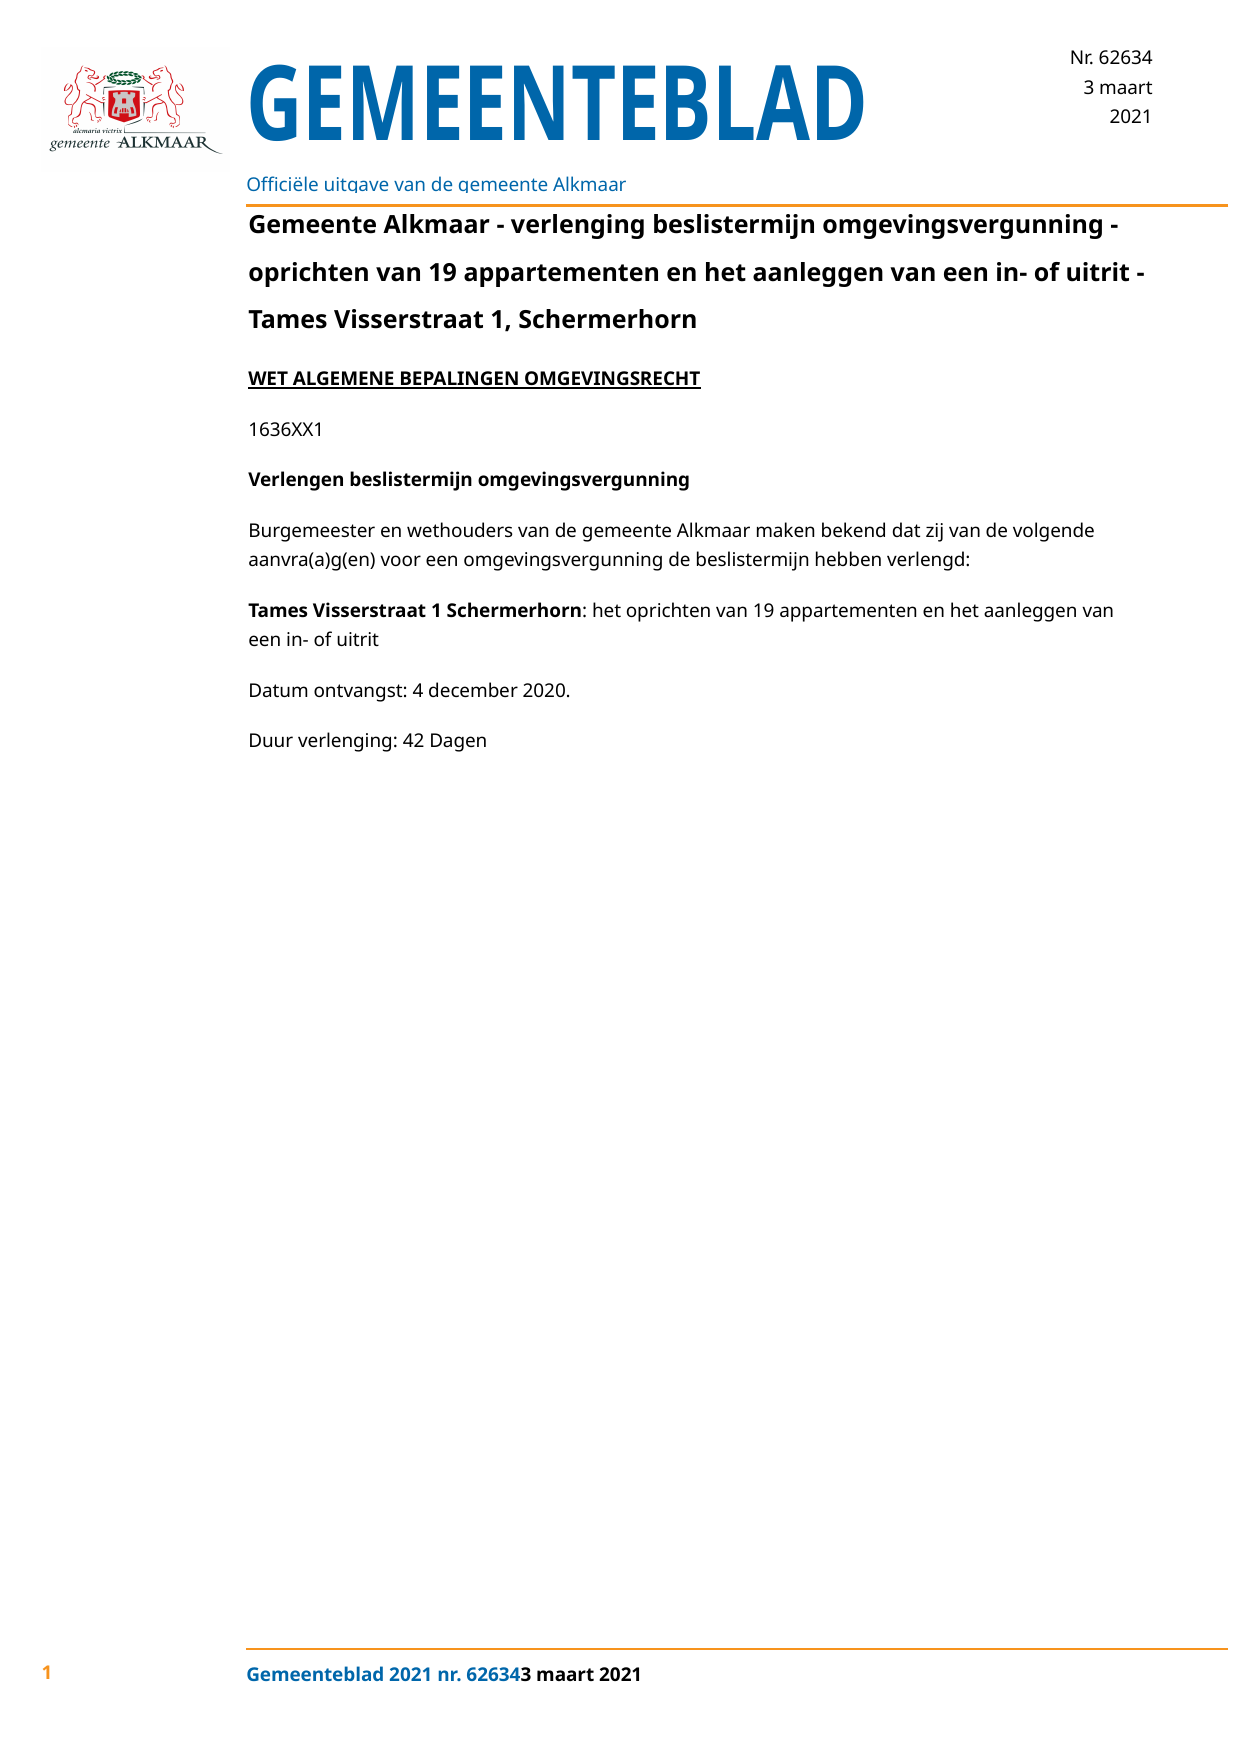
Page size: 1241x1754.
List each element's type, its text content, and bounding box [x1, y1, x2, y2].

text Burgemeester en wethouders van de gemeente Alkmaar maken bekend dat zij van de volgende aanvra(a)g(en) voor een omgevingsvergunning de beslistermijn hebben verlengd: [248, 517, 1152, 572]
text Tames Visserstraat 1 Schermerhorn: het oprichten van 19 appartementen en het aanleggen van een in- of uitrit [248, 597, 1152, 652]
text Verlengen beslistermijn omgevingsvergunning [248, 466, 1152, 492]
text Datum ontvangst: 4 december 2020. [248, 677, 1152, 702]
text 1636XX1 [248, 416, 1152, 442]
text Duur verlenging: 42 Dagen [248, 727, 1152, 753]
picture [41, 47, 231, 172]
text Gemeente Alkmaar - verlenging beslistermijn omgevingsvergunning - oprichten van 19 appartementen en het aanleggen van een in- of uitrit - Tames Visserstraat 1, Schermerhorn [248, 207, 1152, 336]
text WET ALGEMENE BEPALINGEN OMGEVINGSRECHT [248, 366, 1152, 391]
